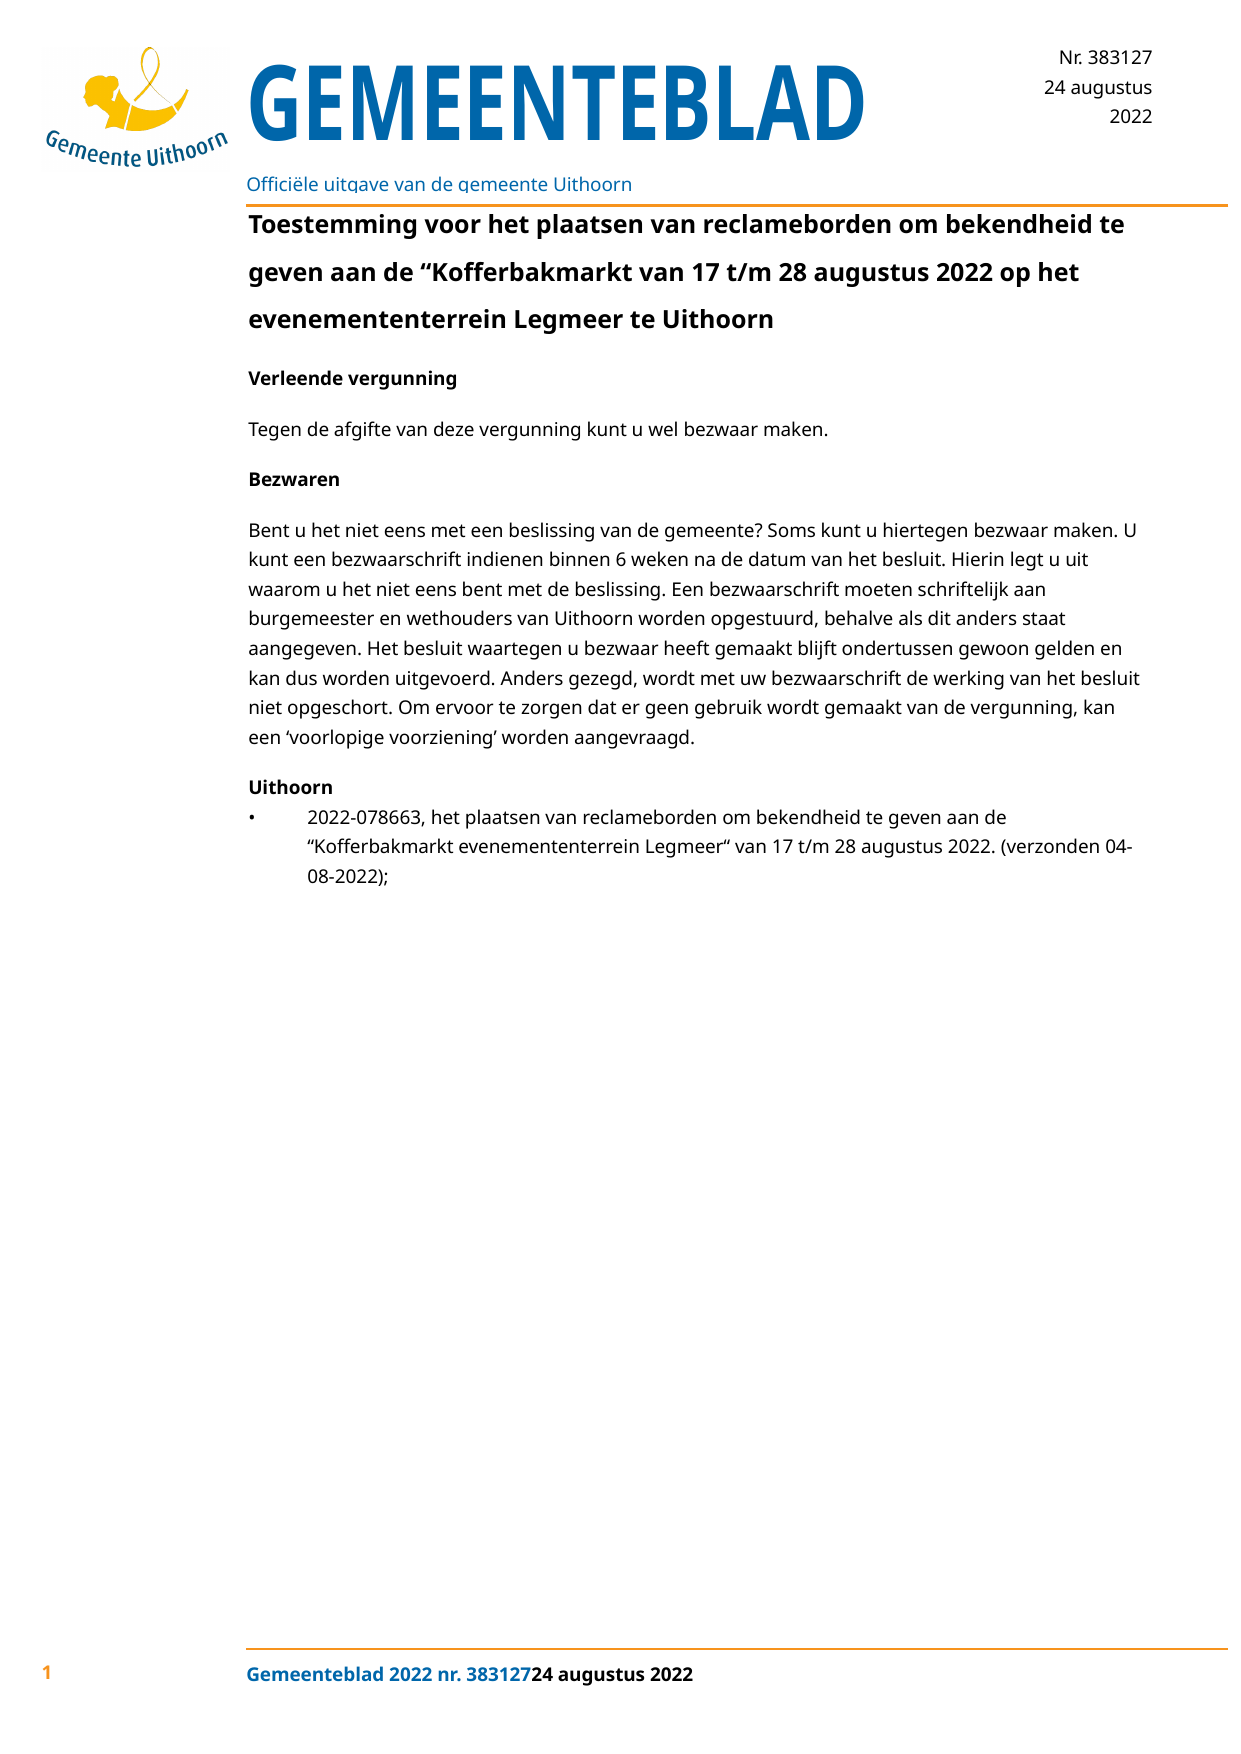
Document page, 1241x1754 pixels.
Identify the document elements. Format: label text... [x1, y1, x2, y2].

text Bezwaren [248, 466, 1152, 492]
text Uithoorn [248, 774, 1152, 800]
picture [41, 47, 231, 172]
text Toestemming voor het plaatsen van reclameborden om bekendheid te geven aan de “Kofferbakmarkt van 17 t/m 28 augustus 2022 op het evenemententerrein Legmeer te Uithoorn [248, 207, 1152, 336]
text Verleende vergunning [248, 366, 1152, 391]
text Tegen de afgifte van deze vergunning kunt u wel bezwaar maken. [248, 416, 1152, 442]
text Bent u het niet eens met een beslissing van de gemeente? Soms kunt u hiertegen bezwaar maken. U kunt een bezwaarschrift indienen binnen 6 weken na de datum van het besluit. Hierin legt u uit waarom u het niet eens bent met de beslissing. Een bezwaarschrift moeten schriftelijk aan burgemeester en wethouders van Uithoorn worden opgestuurd, behalve als dit anders staat aangegeven. Het besluit waartegen u bezwaar heeft gemaakt blijft ondertussen gewoon gelden en kan dus worden uitgevoerd. Anders gezegd, wordt met uw bezwaarschrift de werking van het besluit niet opgeschort. Om ervoor te zorgen dat er geen gebruik wordt gemaakt van de vergunning, kan een ‘voorlopige voorziening’ worden aangevraagd. [248, 517, 1152, 749]
list 2022-078663, het plaatsen van reclameborden om bekendheid te geven aan de “Kofferbakmarkt evenemententerrein Legmeer“ van 17 t/m 28 augustus 2022. (verzonden 04-08-2022); [248, 804, 1152, 889]
